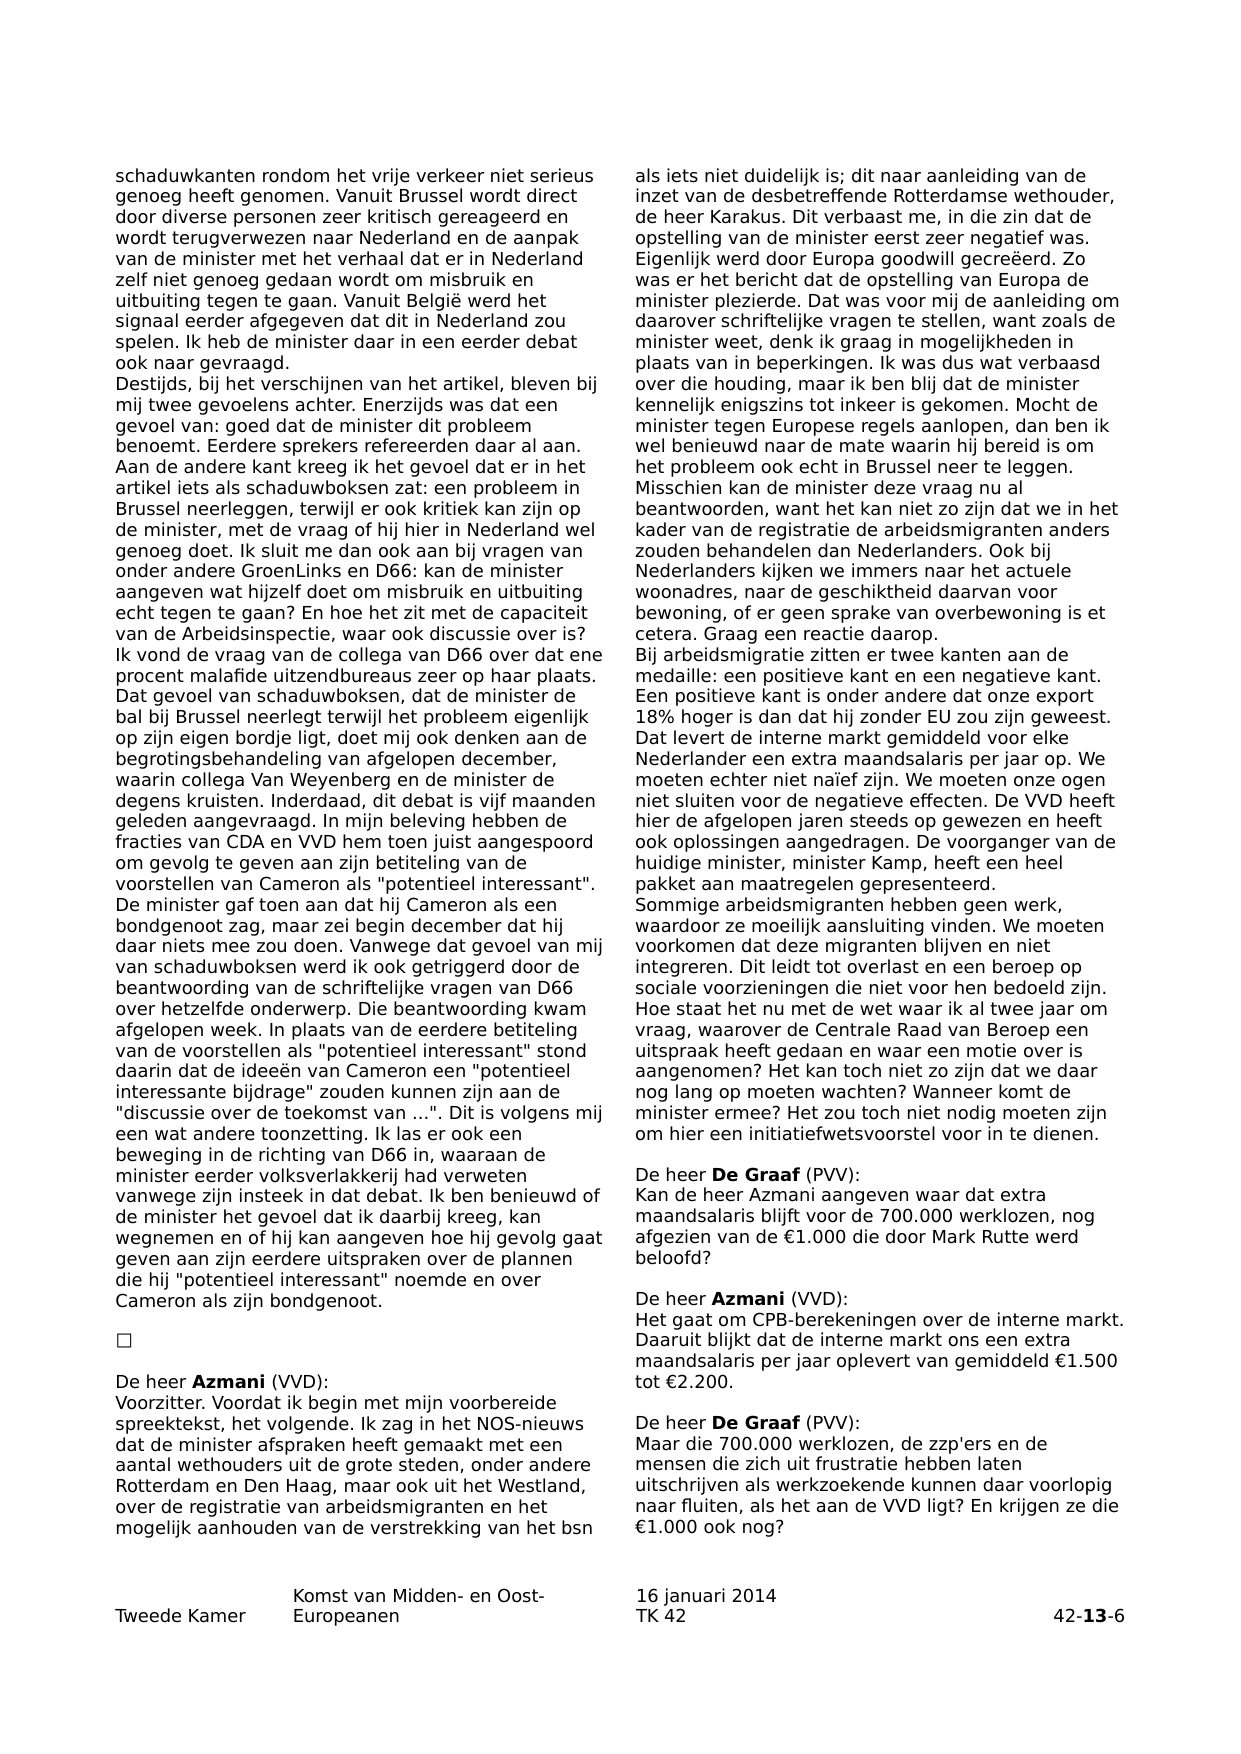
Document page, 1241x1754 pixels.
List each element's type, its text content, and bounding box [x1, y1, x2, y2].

text De heer De Graaf (PVV): [635, 1164, 1125, 1185]
text Het gaat om CPB-berekeningen over de interne markt. Daaruit blijkt dat de interne markt ons een extra maandsalaris per jaar oplevert van gemiddeld €1.500 tot €2.200. [635, 1309, 1125, 1393]
text De heer De Graaf (PVV): [635, 1413, 1125, 1433]
text Destijds, bij het verschijnen van het artikel, bleven bij mij twee gevoelens achter. Enerzijds was dat een gevoel van: goed dat de minister dit probleem benoemt. Eerdere sprekers refereerden daar al aan. Aan de andere kant kreeg ik het gevoel dat er in het artikel iets als schaduwboksen zat: een probleem in Brussel neerleggen, terwijl er ook kritiek kan zijn op de minister, met de vraag of hij hier in Nederland wel genoeg doet. Ik sluit me dan ook aan bij vragen van onder andere GroenLinks en D66: kan de minister aangeven wat hijzelf doet om misbruik en uitbuiting echt tegen te gaan? En hoe het zit met de capaciteit van de Arbeidsinspectie, waar ook discussie over is? Ik vond de vraag van de collega van D66 over dat ene procent malafide uitzendbureaus zeer op haar plaats. [115, 374, 605, 686]
text Sommige arbeidsmigranten hebben geen werk, waardoor ze moeilijk aansluiting vinden. We moeten voorkomen dat deze migranten blijven en niet integreren. Dit leidt tot overlast en een beroep op sociale voorzieningen die niet voor hen bedoeld zijn. Hoe staat het nu met de wet waar ik al twee jaar om vraag, waarover de Centrale Raad van Beroep een uitspraak heeft gedaan en waar een motie over is aangenomen? Het kan toch niet zo zijn dat we daar nog lang op moeten wachten? Wanneer komt de minister ermee? Het zou toch niet nodig moeten zijn om hier een initiatiefwetsvoorstel voor in te dienen. [635, 894, 1125, 1144]
text Bij arbeidsmigratie zitten er twee kanten aan de medaille: een positieve kant en een negatieve kant. Een positieve kant is onder andere dat onze export 18% hoger is dan dat hij zonder EU zou zijn geweest. Dat levert de interne markt gemiddeld voor elke Nederlander een extra maandsalaris per jaar op. We moeten echter niet naïef zijn. We moeten onze ogen niet sluiten voor de negatieve effecten. De VVD heeft hier de afgelopen jaren steeds op gewezen en heeft ook oplossingen aangedragen. De voorganger van de huidige minister, minister Kamp, heeft een heel pakket aan maatregelen gepresenteerd. [635, 644, 1125, 894]
text De heer Azmani (VVD): [115, 1372, 605, 1393]
text Maar die 700.000 werklozen, de zzp'ers en de mensen die zich uit frustratie hebben laten uitschrijven als werkzoekende kunnen daar voorlopig naar fluiten, als het aan de VVD ligt? En krijgen ze die €1.000 ook nog? [635, 1433, 1125, 1537]
text Voorzitter. Voordat ik begin met mijn voorbereide spreektekst, het volgende. Ik zag in het NOS-nieuws dat de minister afspraken heeft gemaakt met een aantal wethouders uit de grote steden, onder andere Rotterdam en Den Haag, maar ook uit het Westland, over de registratie van arbeidsmigranten en het mogelijk aanhouden van de verstrekking van het bsn [115, 1393, 605, 1538]
text De heer Azmani (VVD): [635, 1288, 1125, 1309]
text als iets niet duidelijk is; dit naar aanleiding van de inzet van de desbetreffende Rotterdamse wethouder, de heer Karakus. Dit verbaast me, in die zin dat de opstelling van de minister eerst zeer negatief was. Eigenlijk werd door Europa goodwill gecreëerd. Zo was er het bericht dat de opstelling van Europa de minister plezierde. Dat was voor mij de aanleiding om daarover schriftelijke vragen te stellen, want zoals de minister weet, denk ik graag in mogelijkheden in plaats van in beperkingen. Ik was dus wat verbaasd over die houding, maar ik ben blij dat de minister kennelijk enigszins tot inkeer is gekomen. Mocht de minister tegen Europese regels aanlopen, dan ben ik wel benieuwd naar de mate waarin hij bereid is om het probleem ook echt in Brussel neer te leggen. Misschien kan de minister deze vraag nu al beantwoorden, want het kan niet zo zijn dat we in het kader van de registratie de arbeidsmigranten anders zouden behandelen dan Nederlanders. Ook bij Nederlanders kijken we immers naar het actuele woonadres, naar de geschiktheid daarvan voor bewoning, of er geen sprake van overbewoning is et cetera. Graag een reactie daarop. [635, 165, 1125, 644]
text schaduwkanten rondom het vrije verkeer niet serieus genoeg heeft genomen. Vanuit Brussel wordt direct door diverse personen zeer kritisch gereageerd en wordt terugverwezen naar Nederland en de aanpak van de minister met het verhaal dat er in Nederland zelf niet genoeg gedaan wordt om misbruik en uitbuiting tegen te gaan. Vanuit België werd het signaal eerder afgegeven dat dit in Nederland zou spelen. Ik heb de minister daar in een eerder debat ook naar gevraagd. [115, 165, 605, 374]
text Kan de heer Azmani aangeven waar dat extra maandsalaris blijft voor de 700.000 werklozen, nog afgezien van de €1.000 die door Mark Rutte werd beloofd? [635, 1185, 1125, 1268]
text Dat gevoel van schaduwboksen, dat de minister de bal bij Brussel neerlegt terwijl het probleem eigenlijk op zijn eigen bordje ligt, doet mij ook denken aan de begrotingsbehandeling van afgelopen december, waarin collega Van Weyenberg en de minister de degens kruisten. Inderdaad, dit debat is vijf maanden geleden aangevraagd. In mijn beleving hebben de fracties van CDA en VVD hem toen juist aangespoord om gevolg te geven aan zijn betiteling van de voorstellen van Cameron als "potentieel interessant". De minister gaf toen aan dat hij Cameron als een bondgenoot zag, maar zei begin december dat hij daar niets mee zou doen. Vanwege dat gevoel van mij van schaduwboksen werd ik ook getriggerd door de beantwoording van de schriftelijke vragen van D66 over hetzelfde onderwerp. Die beantwoording kwam afgelopen week. In plaats van de eerdere betiteling van de voorstellen als "potentieel interessant" stond daarin dat de ideeën van Cameron een "potentieel interessante bijdrage" zouden kunnen zijn aan de "discussie over de toekomst van ...". Dit is volgens mij een wat andere toonzetting. Ik las er ook een beweging in de richting van D66 in, waaraan de minister eerder volksverlakkerij had verweten vanwege zijn insteek in dat debat. Ik ben benieuwd of de minister het gevoel dat ik daarbij kreeg, kan wegnemen en of hij kan aangeven hoe hij gevolg gaat geven aan zijn eerdere uitspraken over de plannen die hij "potentieel interessant" noemde en over Cameron als zijn bondgenoot. [115, 686, 605, 1311]
text ⬜ [115, 1331, 605, 1352]
